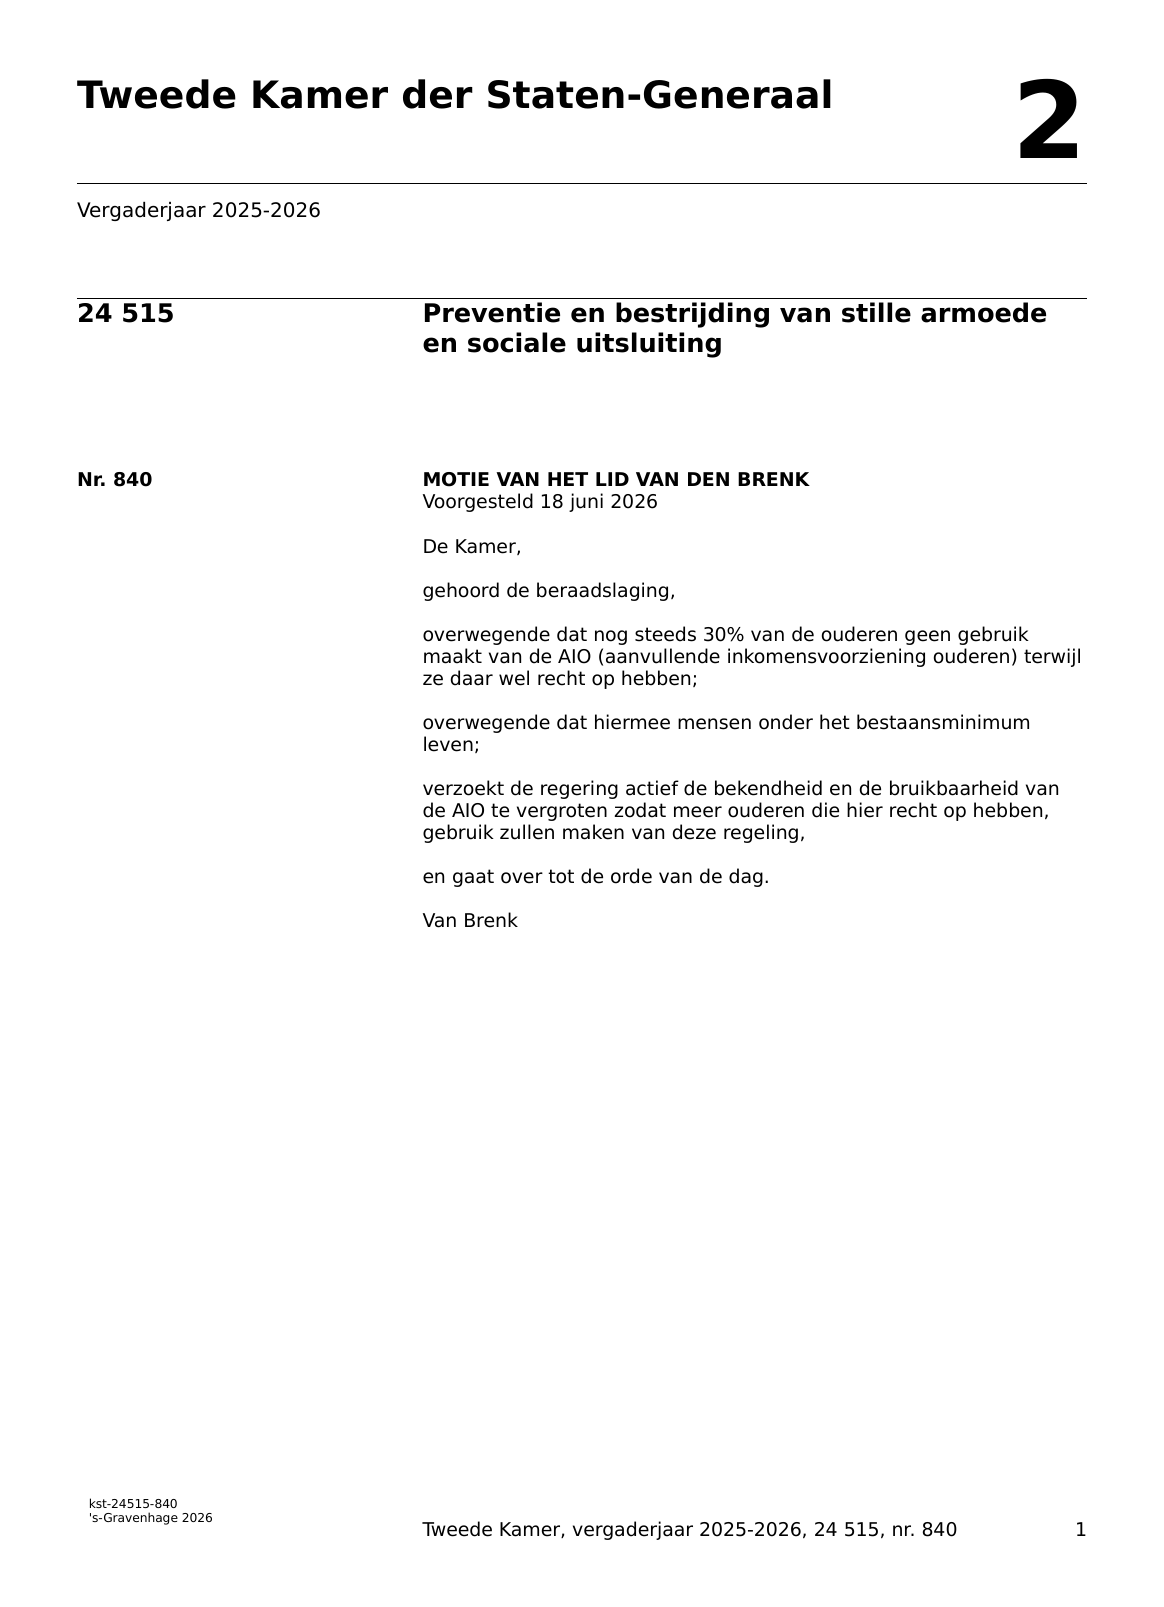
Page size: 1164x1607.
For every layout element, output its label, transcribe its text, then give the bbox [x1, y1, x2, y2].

text Voorgesteld 18 juni 2026 [422, 491, 1087, 513]
text Van Brenk [422, 910, 1087, 932]
text kst-24515-840 [88, 1497, 323, 1511]
text overwegende dat nog steeds 30% van de ouderen geen gebruik maakt van de AIO (aanvullende inkomensvoorziening ouderen) terwijl ze daar wel recht op hebben; [422, 624, 1087, 690]
text 's-Gravenhage 2026 [88, 1511, 323, 1525]
table_header Tweede Kamer der Staten-Generaal [77, 59, 886, 183]
text overwegende dat hiermee mensen onder het bestaansminimum leven; [422, 712, 1087, 756]
text en gaat over tot de orde van de dag. [422, 866, 1087, 888]
table_header 2 [886, 59, 1087, 183]
subtitle 24 515 Preventie en bestrijding van stille armoede en sociale uitsluiting [77, 299, 1087, 358]
subtitle Nr. 840 MOTIE VAN HET LID VAN DEN BRENK [77, 469, 1087, 491]
text gehoord de beraadslaging, [422, 580, 1087, 602]
text verzoekt de regering actief de bekendheid en de bruikbaarheid van de AIO te vergroten zodat meer ouderen die hier recht op hebben, gebruik zullen maken van deze regeling, [422, 778, 1087, 844]
text De Kamer, [422, 536, 1087, 557]
table_cell Vergaderjaar 2025-2026 [77, 184, 1087, 298]
